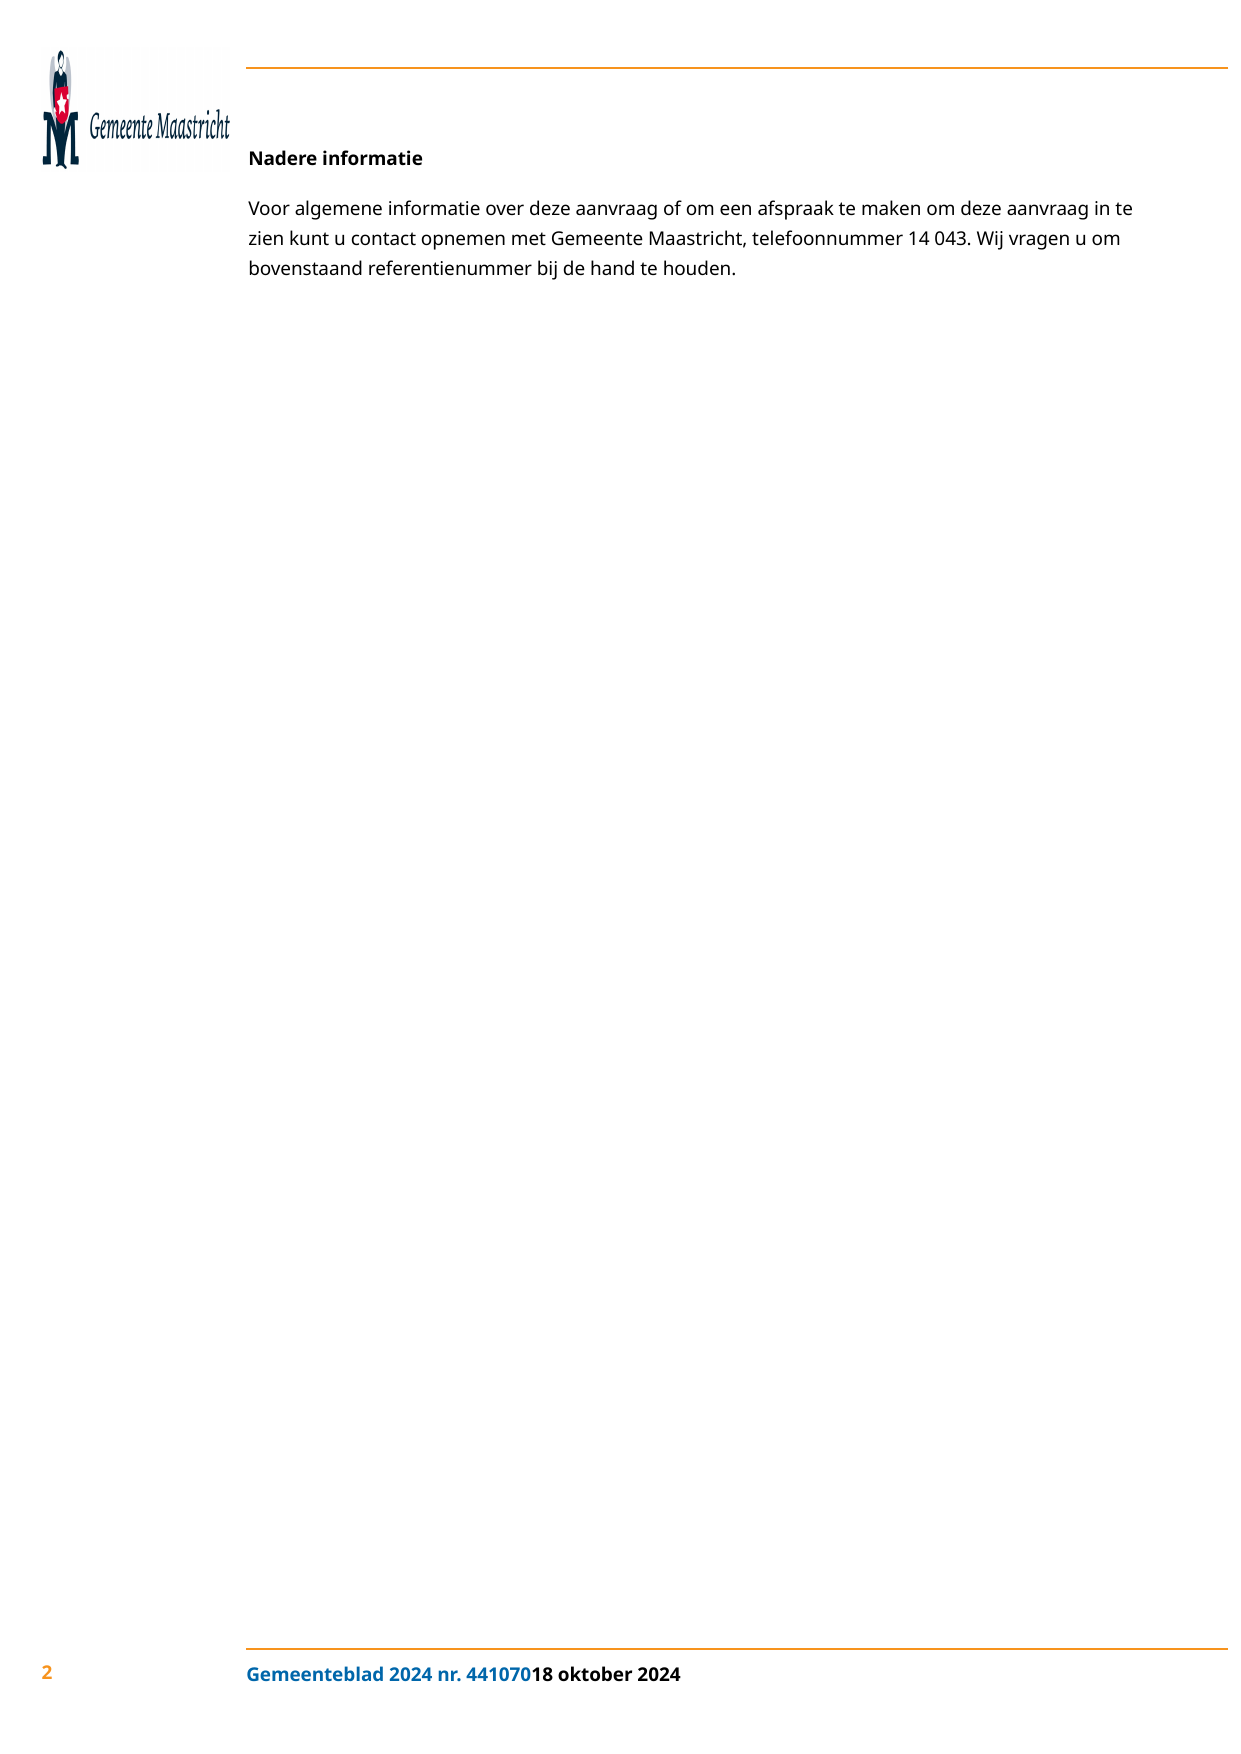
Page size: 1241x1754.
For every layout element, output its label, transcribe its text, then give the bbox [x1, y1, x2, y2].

text Nadere informatie [248, 145, 1152, 171]
text Voor algemene informatie over deze aanvraag of om een afspraak te maken om deze aanvraag in te zien kunt u contact opnemen met Gemeente Maastricht, telefoonnummer 14 043. Wij vragen u om bovenstaand referentienummer bij de hand te houden. [248, 196, 1152, 281]
picture [41, 47, 231, 172]
